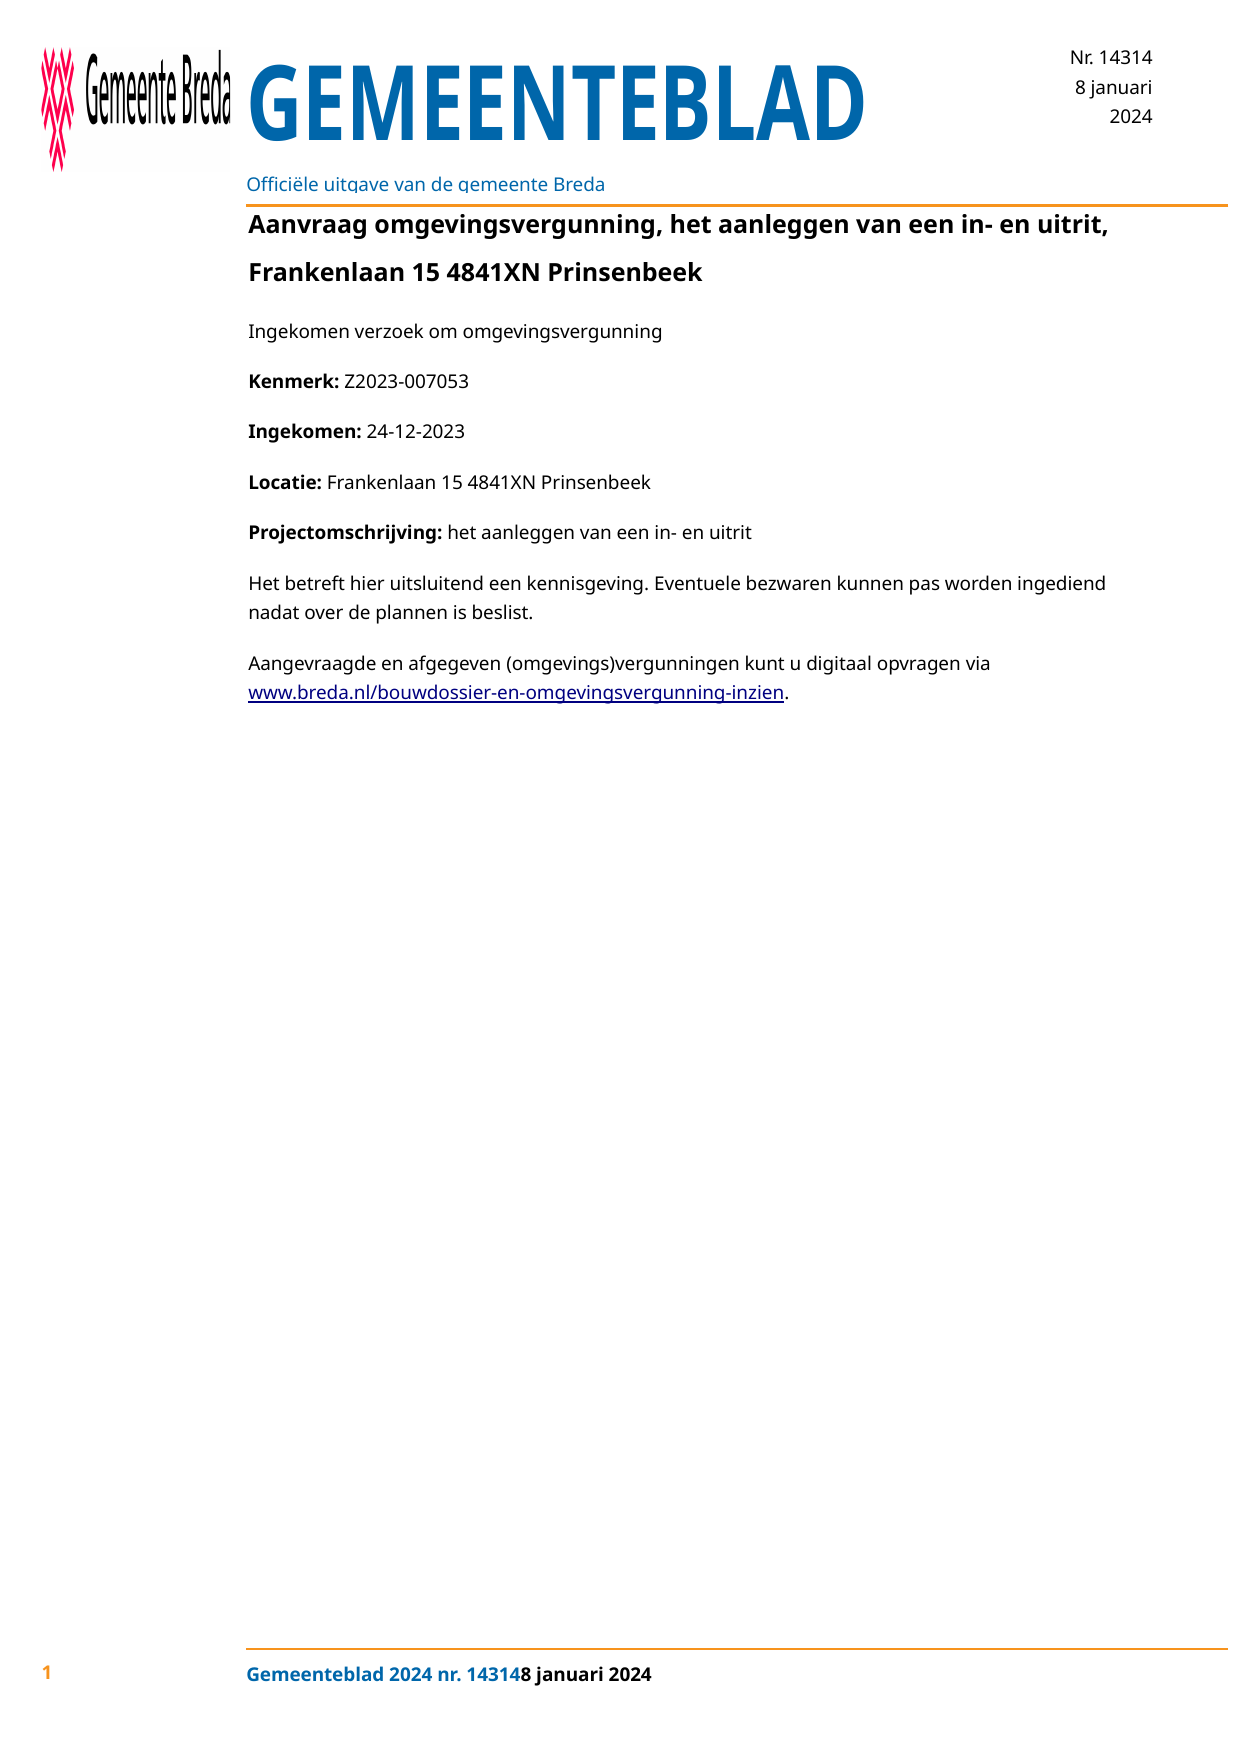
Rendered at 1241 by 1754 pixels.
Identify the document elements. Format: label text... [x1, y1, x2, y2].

picture [41, 47, 231, 172]
text Ingekomen: 24-12-2023 [248, 419, 1152, 444]
text Aangevraagde en afgegeven (omgevings)vergunningen kunt u digitaal opvragen via www.breda.nl/bouwdossier-en-omgevingsvergunning-inzien. [248, 650, 1152, 705]
text Kenmerk: Z2023-007053 [248, 368, 1152, 394]
text Locatie: Frankenlaan 15 4841XN Prinsenbeek [248, 469, 1152, 495]
text Ingekomen verzoek om omgevingsvergunning [248, 318, 1152, 344]
text Aanvraag omgevingsvergunning, het aanleggen van een in- en uitrit, Frankenlaan 15 4841XN Prinsenbeek [248, 207, 1152, 288]
text Het betreft hier uitsluitend een kennisgeving. Eventuele bezwaren kunnen pas worden ingediend nadat over de plannen is beslist. [248, 570, 1152, 625]
text Projectomschrijving: het aanleggen van een in- en uitrit [248, 519, 1152, 545]
